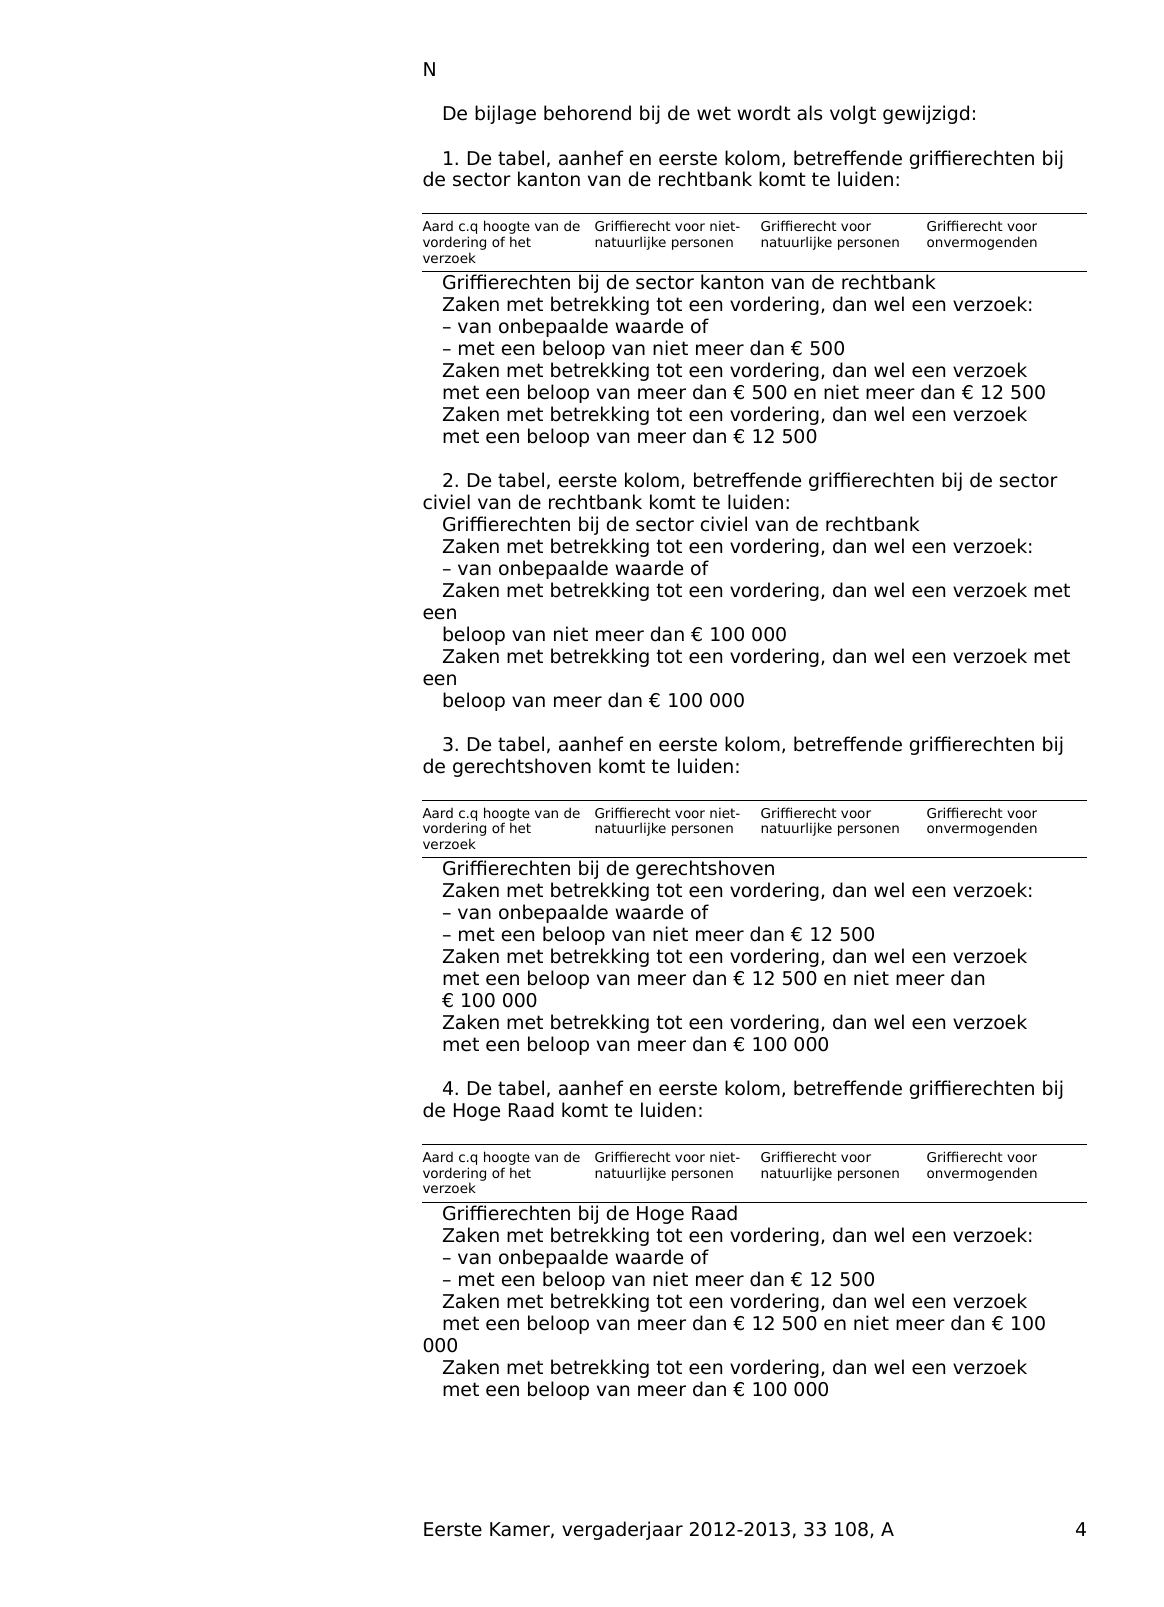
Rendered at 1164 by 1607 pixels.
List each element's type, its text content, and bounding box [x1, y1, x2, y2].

text – met een beloop van niet meer dan € 12 500 [422, 924, 1087, 946]
table_header Griffierecht voor onvermogenden [921, 214, 1087, 271]
text – van onbepaalde waarde of [422, 316, 1087, 338]
text Zaken met betrekking tot een vordering, dan wel een verzoek: [422, 294, 1087, 316]
text beloop van meer dan € 100 000 [422, 690, 1087, 712]
table_header Aard c.q hoogte van de vordering of het verzoek [422, 801, 588, 857]
text Zaken met betrekking tot een vordering, dan wel een verzoek: [422, 880, 1087, 902]
text – met een beloop van niet meer dan € 500 [422, 338, 1087, 360]
text Zaken met betrekking tot een vordering, dan wel een verzoek met een [422, 580, 1087, 624]
text € 100 000 [422, 990, 1087, 1012]
text 3. De tabel, aanhef en eerste kolom, betreffende griffierechten bij de gerechtshoven komt te luiden: [422, 734, 1087, 778]
text Zaken met betrekking tot een vordering, dan wel een verzoek [422, 1012, 1087, 1034]
text Zaken met betrekking tot een vordering, dan wel een verzoek: [422, 1225, 1087, 1247]
text – met een beloop van niet meer dan € 12 500 [422, 1269, 1087, 1291]
text met een beloop van meer dan € 12 500 [422, 426, 1087, 448]
text Zaken met betrekking tot een vordering, dan wel een verzoek [422, 1357, 1087, 1379]
text Zaken met betrekking tot een vordering, dan wel een verzoek met een [422, 646, 1087, 690]
text N [422, 59, 1087, 81]
text Zaken met betrekking tot een vordering, dan wel een verzoek [422, 360, 1087, 382]
table_header Griffierecht voor niet-natuurlijke personen [588, 801, 754, 857]
text – van onbepaalde waarde of [422, 1247, 1087, 1269]
table_header Griffierecht voor niet-natuurlijke personen [588, 214, 754, 271]
text met een beloop van meer dan € 100 000 [422, 1034, 1087, 1056]
text 4. De tabel, aanhef en eerste kolom, betreffende griffierechten bij de Hoge Raad komt te luiden: [422, 1078, 1087, 1122]
table_header Aard c.q hoogte van de vordering of het verzoek [422, 214, 588, 271]
text met een beloop van meer dan € 12 500 en niet meer dan € 100 000 [422, 1313, 1087, 1357]
text Zaken met betrekking tot een vordering, dan wel een verzoek [422, 1291, 1087, 1313]
text met een beloop van meer dan € 100 000 [422, 1379, 1087, 1401]
text met een beloop van meer dan € 12 500 en niet meer dan [422, 968, 1087, 990]
table_header Griffierecht voor onvermogenden [921, 1145, 1087, 1202]
text Griffierechten bij de Hoge Raad [422, 1203, 1087, 1225]
text 1. De tabel, aanhef en eerste kolom, betreffende griffierechten bij de sector kanton van de rechtbank komt te luiden: [422, 147, 1087, 191]
table_header Griffierecht voor natuurlijke personen [754, 1145, 921, 1202]
text beloop van niet meer dan € 100 000 [422, 624, 1087, 646]
table_header Griffierecht voor onvermogenden [921, 801, 1087, 857]
text met een beloop van meer dan € 500 en niet meer dan € 12 500 [422, 382, 1087, 404]
text Zaken met betrekking tot een vordering, dan wel een verzoek [422, 404, 1087, 426]
text Zaken met betrekking tot een vordering, dan wel een verzoek [422, 946, 1087, 968]
text Griffierechten bij de sector kanton van de rechtbank [422, 272, 1087, 294]
text Griffierechten bij de sector civiel van de rechtbank [422, 514, 1087, 536]
text 2. De tabel, eerste kolom, betreffende griffierechten bij de sector civiel van de rechtbank komt te luiden: [422, 470, 1087, 514]
table_header Aard c.q hoogte van de vordering of het verzoek [422, 1145, 588, 1202]
table_header Griffierecht voor natuurlijke personen [754, 801, 921, 857]
text De bijlage behorend bij de wet wordt als volgt gewijzigd: [422, 103, 1087, 125]
text – van onbepaalde waarde of [422, 902, 1087, 924]
table_header Griffierecht voor niet-natuurlijke personen [588, 1145, 754, 1202]
table_header Griffierecht voor natuurlijke personen [754, 214, 921, 271]
text Zaken met betrekking tot een vordering, dan wel een verzoek: [422, 536, 1087, 558]
text – van onbepaalde waarde of [422, 558, 1087, 580]
text Griffierechten bij de gerechtshoven [422, 858, 1087, 880]
